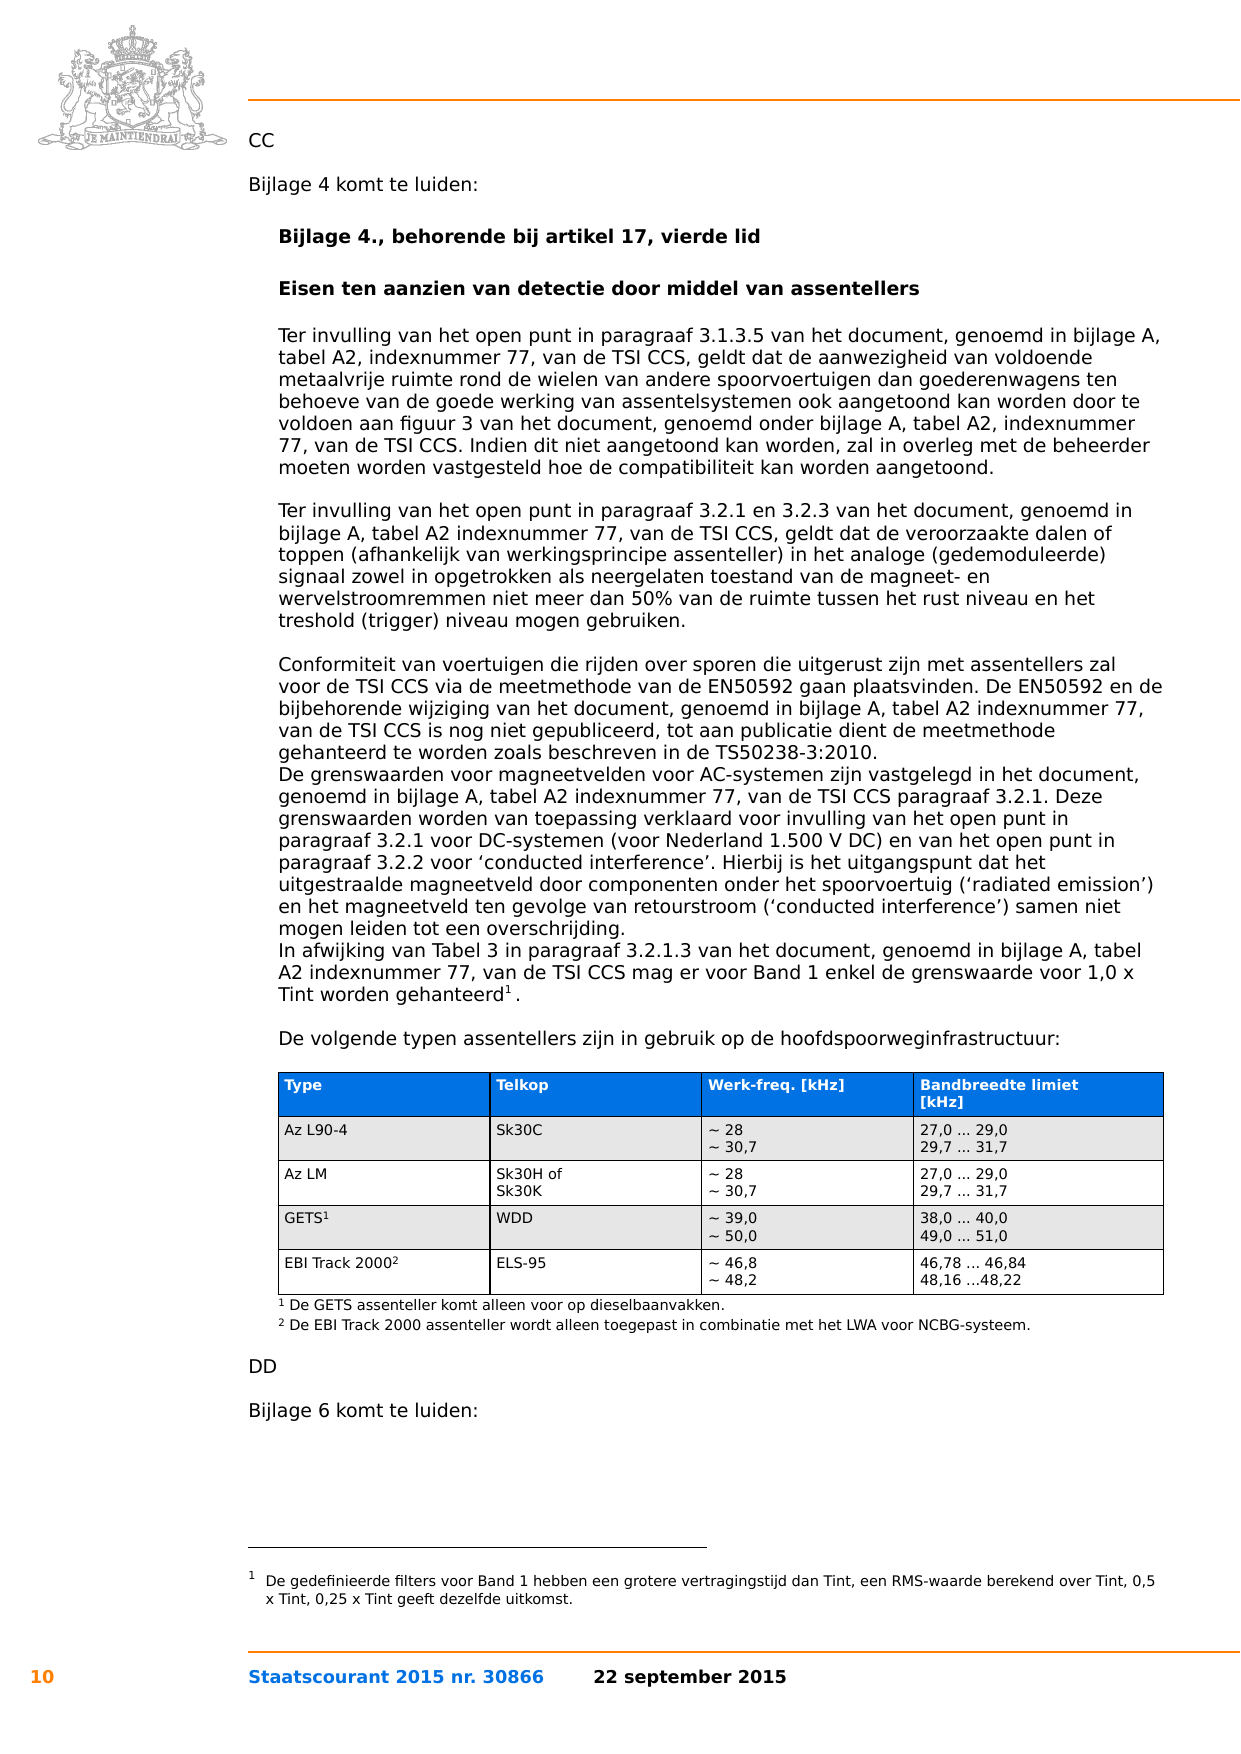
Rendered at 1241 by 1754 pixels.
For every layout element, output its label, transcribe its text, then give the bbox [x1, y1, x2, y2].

text De volgende typen assentellers zijn in gebruik op de hoofdspoorweginfrastructuur: [278, 1028, 1163, 1050]
table_cell ~ 46,8 ~ 48,2 [702, 1250, 913, 1293]
text Ter invulling van het open punt in paragraaf 3.2.1 en 3.2.3 van het document, genoemd in bijlage A, tabel A2 indexnummer 77, van de TSI CCS, geldt dat de veroorzaakte dalen of toppen (afhankelijk van werkingsprincipe assenteller) in het analoge (gedemoduleerde) signaal zowel in opgetrokken als neergelaten toestand van de magneet- en wervelstroomremmen niet meer dan 50% van de ruimte tussen het rust niveau en het treshold (trigger) niveau mogen gebruiken. [278, 500, 1163, 632]
text In afwijking van Tabel 3 in paragraaf 3.2.1.3 van het document, genoemd in bijlage A, tabel A2 indexnummer 77, van de TSI CCS mag er voor Band 1 enkel de grenswaarde voor 1,0 x Tint worden gehanteerd. [278, 940, 1163, 1006]
text DD [248, 1356, 1163, 1378]
table_cell ~ 28 ~ 30,7 [702, 1117, 913, 1160]
table_cell Az L90-4 [279, 1117, 489, 1160]
text De grenswaarden voor magneetvelden voor AC-systemen zijn vastgelegd in het document, genoemd in bijlage A, tabel A2 indexnummer 77, van de TSI CCS paragraaf 3.2.1. Deze grenswaarden worden van toepassing verklaard voor invulling van het open punt in paragraaf 3.2.1 voor DC-systemen (voor Nederland 1.500 V DC) en van het open punt in paragraaf 3.2.2 voor ‘conducted interference’. Hierbij is het uitgangspunt dat het uitgestraalde magneetveld door componenten onder het spoorvoertuig (‘radiated emission’) en het magneetveld ten gevolge van retourstroom (‘conducted interference’) samen niet mogen leiden tot een overschrijding. [278, 764, 1163, 940]
table_cell Az LM [279, 1161, 489, 1205]
table_cell ~ 39,0 ~ 50,0 [702, 1206, 913, 1249]
text De gedefinieerde filters voor Band 1 hebben een grotere vertragingstijd dan Tint, een RMS-waarde berekend over Tint, 0,5 x Tint, 0,25 x Tint geeft dezelfde uitkomst. [248, 1569, 1163, 1608]
table_cell EBI Track 20002 [279, 1250, 489, 1293]
table_cell GETS1 [279, 1206, 489, 1249]
text Bijlage 6 komt te luiden: [248, 1400, 1163, 1422]
table_cell ELS-95 [491, 1250, 701, 1293]
table_cell 27,0 ... 29,0 29,7 ... 31,7 [914, 1117, 1163, 1160]
table_cell 38,0 ... 40,0 49,0 ... 51,0 [914, 1206, 1163, 1249]
table_header Bandbreedte limiet [kHz] [914, 1073, 1163, 1116]
text CC [248, 130, 1163, 152]
text Bijlage 4 komt te luiden: [248, 174, 1163, 196]
picture [38, 25, 227, 150]
table_cell WDD [491, 1206, 701, 1249]
table_cell 1 De GETS assenteller komt alleen voor op dieselbaanvakken. 2 De EBI Track 2000 assenteller wordt alleen toegepast in combinatie met het LWA voor NCBG-systeem. [278, 1295, 1163, 1334]
table_header Type [279, 1073, 489, 1116]
text Conformiteit van voertuigen die rijden over sporen die uitgerust zijn met assentellers zal voor de TSI CCS via de meetmethode van de EN50592 gaan plaatsvinden. De EN50592 en de bijbehorende wijziging van het document, genoemd in bijlage A, tabel A2 indexnummer 77, van de TSI CCS is nog niet gepubliceerd, tot aan publicatie dient de meetmethode gehanteerd te worden zoals beschreven in de TS50238-3:2010. [278, 654, 1163, 764]
table_header Telkop [491, 1073, 701, 1116]
subtitle Bijlage 4., behorende bij artikel 17, vierde lid [278, 226, 1163, 248]
table_cell 46,78 ... 46,84 48,16 ...48,22 [914, 1250, 1163, 1293]
text Ter invulling van het open punt in paragraaf 3.1.3.5 van het document, genoemd in bijlage A, tabel A2, indexnummer 77, van de TSI CCS, geldt dat de aanwezigheid van voldoende metaalvrije ruimte rond de wielen van andere spoorvoertuigen dan goederenwagens ten behoeve van de goede werking van assentelsystemen ook aangetoond kan worden door te voldoen aan figuur 3 van het document, genoemd onder bijlage A, tabel A2, indexnummer 77, van de TSI CCS. Indien dit niet aangetoond kan worden, zal in overleg met de beheerder moeten worden vastgesteld hoe de compatibiliteit kan worden aangetoond. [278, 325, 1163, 478]
table_cell ~ 28 ~ 30,7 [702, 1161, 913, 1205]
table_cell Sk30H of Sk30K [491, 1161, 701, 1205]
table_header Werk-freq. [kHz] [702, 1073, 913, 1116]
table_cell 27,0 ... 29,0 29,7 ... 31,7 [914, 1161, 1163, 1205]
table_cell Sk30C [491, 1117, 701, 1160]
subtitle Eisen ten aanzien van detectie door middel van assentellers [278, 278, 1163, 300]
